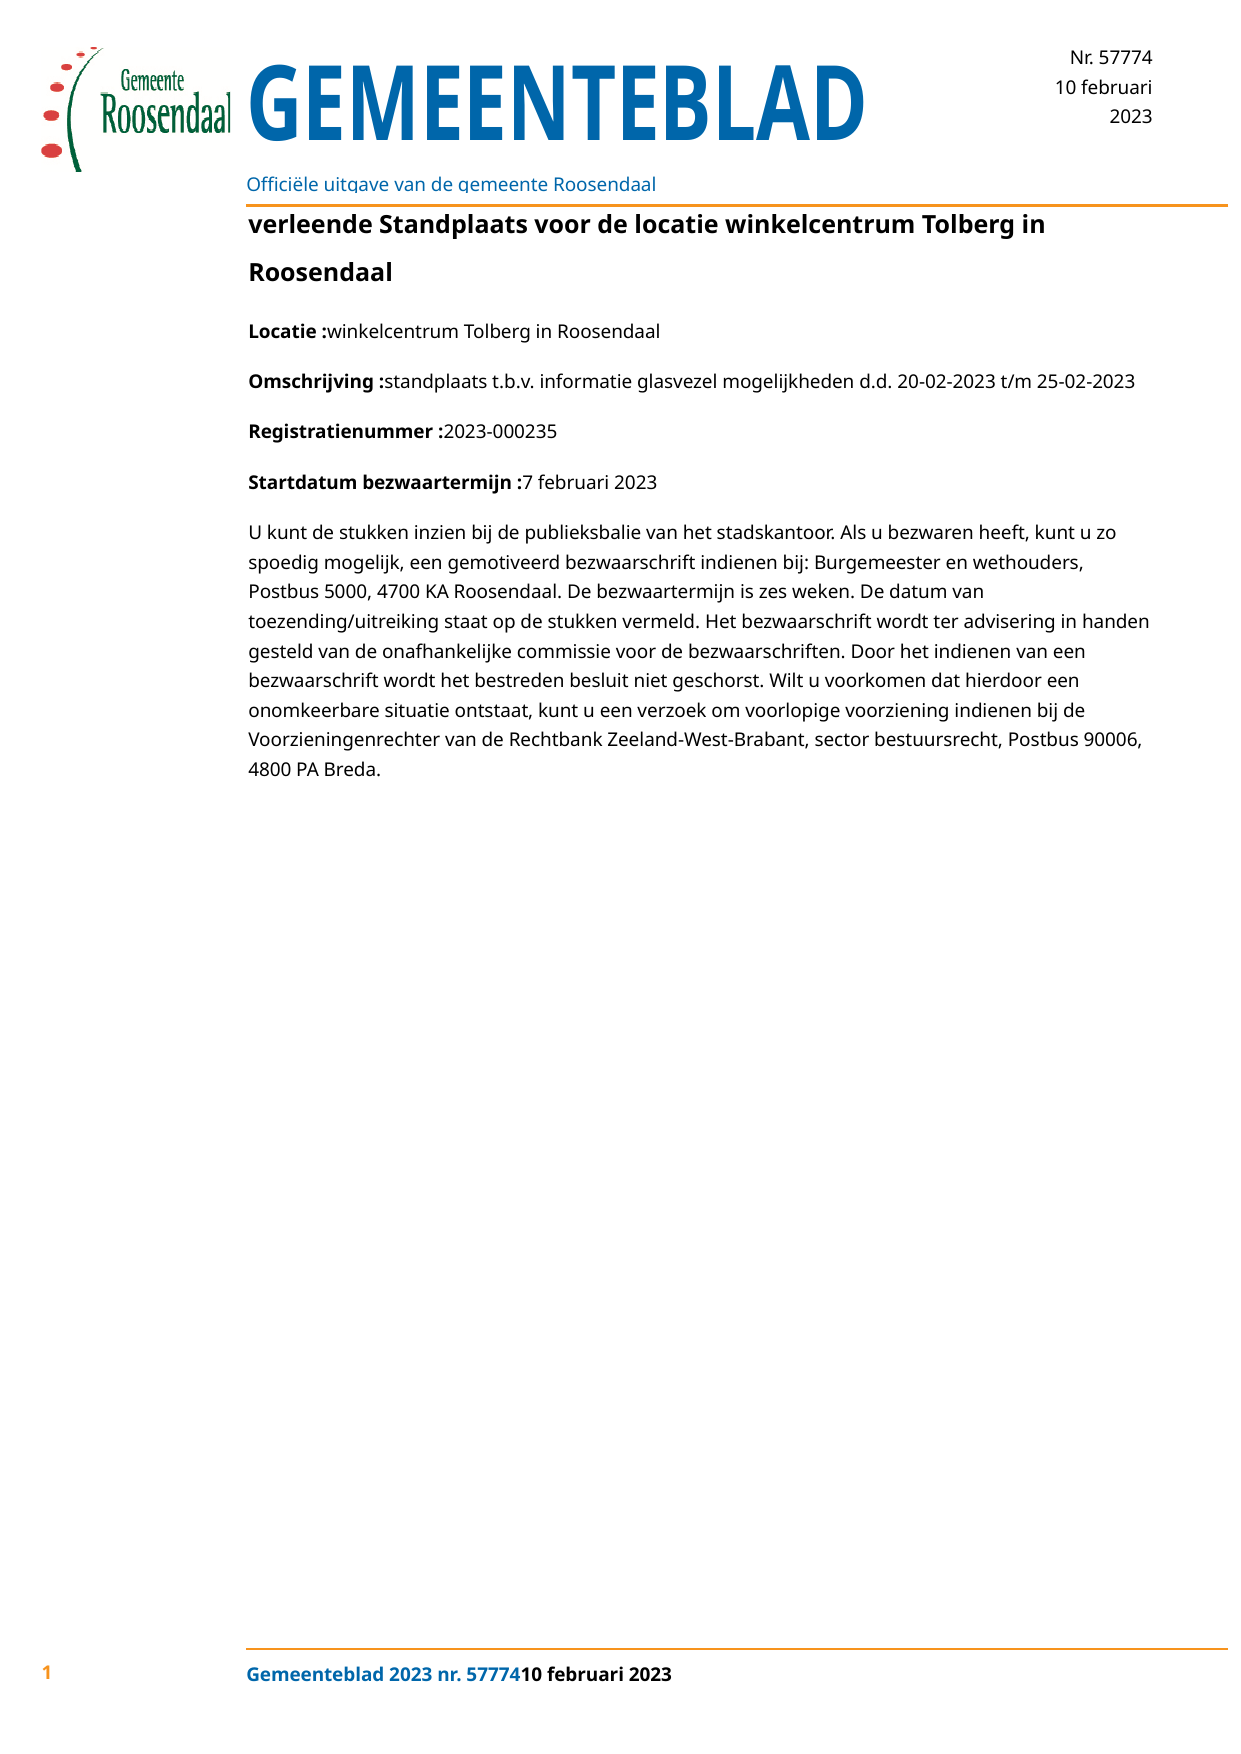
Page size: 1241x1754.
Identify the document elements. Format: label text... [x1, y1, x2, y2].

picture [41, 47, 231, 172]
text Locatie :winkelcentrum Tolberg in Roosendaal [248, 318, 1152, 344]
text Omschrijving :standplaats t.b.v. informatie glasvezel mogelijkheden d.d. 20-02-2023 t/m 25-02-2023 [248, 368, 1152, 394]
text verleende Standplaats voor de locatie winkelcentrum Tolberg in Roosendaal [248, 207, 1152, 288]
text Startdatum bezwaartermijn :7 februari 2023 [248, 469, 1152, 495]
text U kunt de stukken inzien bij de publieksbalie van het stadskantoor. Als u bezwaren heeft, kunt u zo spoedig mogelijk, een gemotiveerd bezwaarschrift indienen bij: Burgemeester en wethouders, Postbus 5000, 4700 KA Roosendaal. De bezwaartermijn is zes weken. De datum van toezending/uitreiking staat op de stukken vermeld. Het bezwaarschrift wordt ter advisering in handen gesteld van de onafhankelijke commissie voor de bezwaarschriften. Door het indienen van een bezwaarschrift wordt het bestreden besluit niet geschorst. Wilt u voorkomen dat hierdoor een onomkeerbare situatie ontstaat, kunt u een verzoek om voorlopige voorziening indienen bij de Voorzieningenrechter van de Rechtbank Zeeland-West-Brabant, sector bestuursrecht, Postbus 90006, 4800 PA Breda. [248, 519, 1152, 782]
text Registratienummer :2023-000235 [248, 419, 1152, 444]
